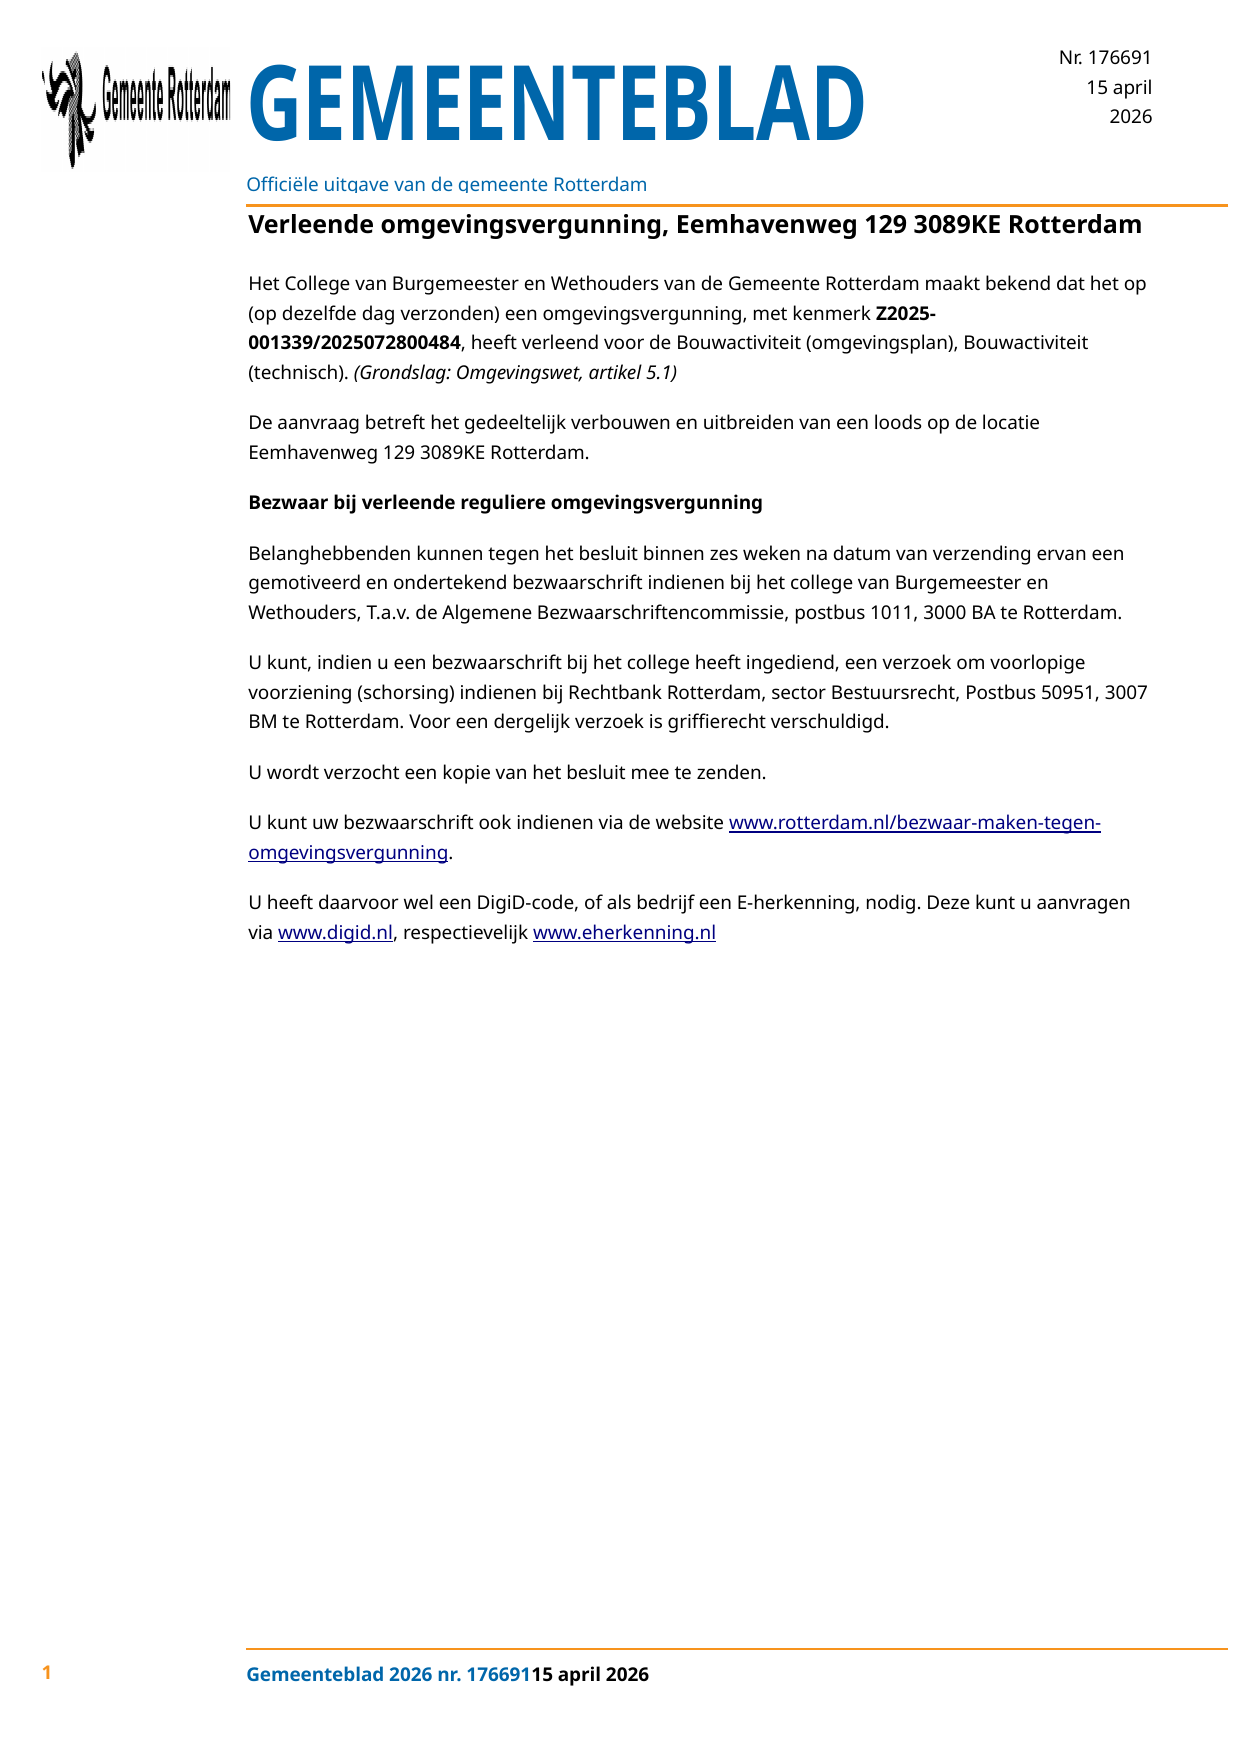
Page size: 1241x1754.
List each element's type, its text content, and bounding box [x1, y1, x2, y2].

text U kunt uw bezwaarschrift ook indienen via de website www.rotterdam.nl/bezwaar-maken-tegen-omgevingsvergunning. [248, 809, 1152, 865]
text Belanghebbenden kunnen tegen het besluit binnen zes weken na datum van verzending ervan een gemotiveerd en ondertekend bezwaarschrift indienen bij het college van Burgemeester en Wethouders, T.a.v. de Algemene Bezwaarschriftencommissie, postbus 1011, 3000 BA te Rotterdam. [248, 540, 1152, 625]
text U heeft daarvoor wel een DigiD-code, of als bedrijf een E-herkenning, nodig. Deze kunt u aanvragen via www.digid.nl, respectievelijk www.eherkenning.nl [248, 889, 1152, 945]
text U kunt, indien u een bezwaarschrift bij het college heeft ingediend, een verzoek om voorlopige voorziening (schorsing) indienen bij Rechtbank Rotterdam, sector Bestuursrecht, Postbus 50951, 3007 BM te Rotterdam. Voor een dergelijk verzoek is griffierecht verschuldigd. [248, 649, 1152, 734]
text De aanvraag betreft het gedeeltelijk verbouwen en uitbreiden van een loods op de locatie Eemhavenweg 129 3089KE Rotterdam. [248, 409, 1152, 465]
text Bezwaar bij verleende reguliere omgevingsvergunning [248, 489, 1152, 515]
text Verleende omgevingsvergunning, Eemhavenweg 129 3089KE Rotterdam [248, 207, 1152, 241]
text U wordt verzocht een kopie van het besluit mee te zenden. [248, 759, 1152, 785]
picture [41, 47, 231, 172]
text Het College van Burgemeester en Wethouders van de Gemeente Rotterdam maakt bekend dat het op (op dezelfde dag verzonden) een omgevingsvergunning, met kenmerk Z2025-001339/2025072800484, heeft verleend voor de Bouwactiviteit (omgevingsplan), Bouwactiviteit (technisch). (Grondslag: Omgevingswet, artikel 5.1) [248, 270, 1152, 385]
